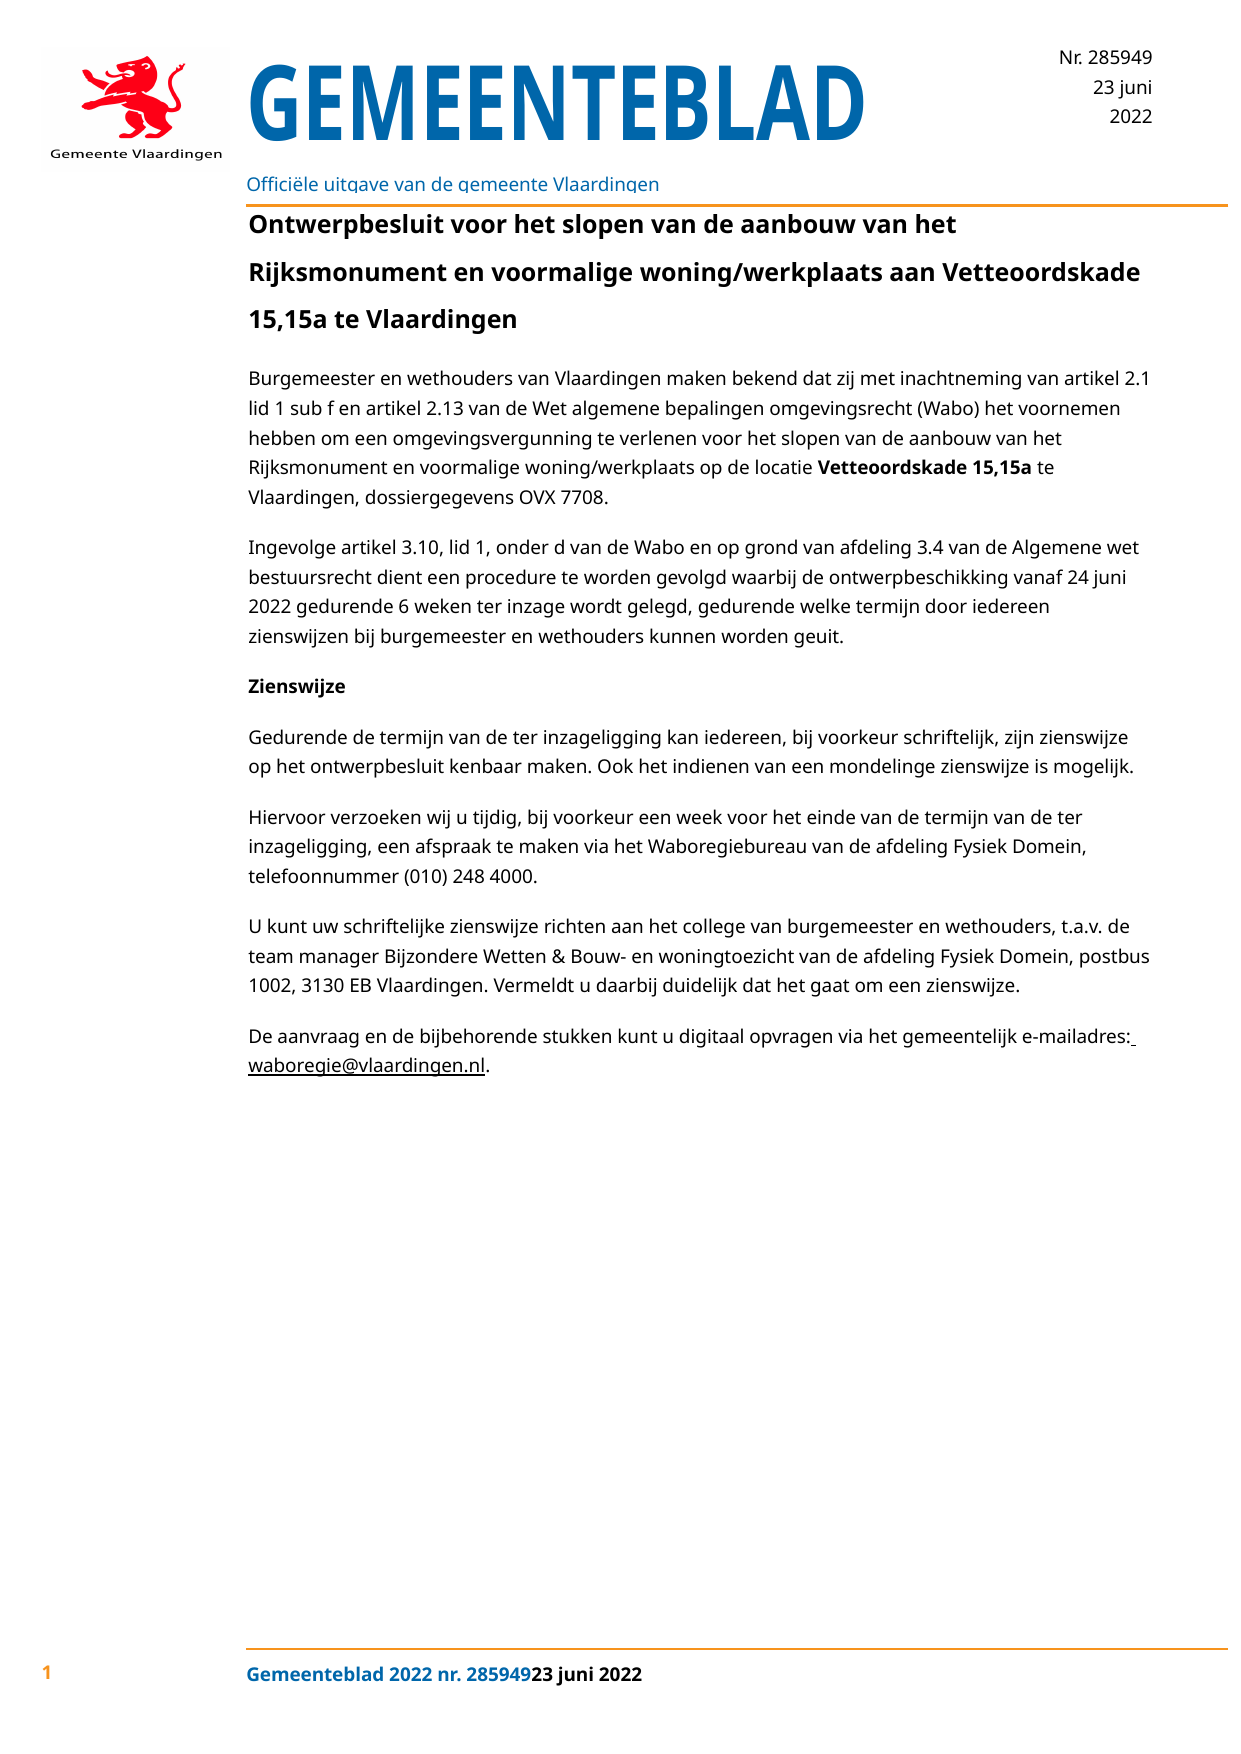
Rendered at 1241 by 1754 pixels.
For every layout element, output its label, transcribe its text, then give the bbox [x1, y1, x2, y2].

text Ingevolge artikel 3.10, lid 1, onder d van de Wabo en op grond van afdeling 3.4 van de Algemene wet bestuursrecht dient een procedure te worden gevolgd waarbij de ontwerpbeschikking vanaf 24 juni 2022 gedurende 6 weken ter inzage wordt gelegd, gedurende welke termijn door iedereen zienswijzen bij burgemeester en wethouders kunnen worden geuit. [248, 534, 1152, 649]
text Burgemeester en wethouders van Vlaardingen maken bekend dat zij met inachtneming van artikel 2.1 lid 1 sub f en artikel 2.13 van de Wet algemene bepalingen omgevingsrecht (Wabo) het voornemen hebben om een omgevingsvergunning te verlenen voor het slopen van de aanbouw van het Rijksmonument en voormalige woning/werkplaats op de locatie Vetteoordskade 15,15a te Vlaardingen, dossiergegevens OVX 7708. [248, 366, 1152, 509]
picture [41, 47, 231, 172]
text De aanvraag en de bijbehorende stukken kunt u digitaal opvragen via het gemeentelijk e-mailadres: waboregie@vlaardingen.nl. [248, 1023, 1152, 1078]
text Gedurende de termijn van de ter inzageligging kan iedereen, bij voorkeur schriftelijk, zijn zienswijze op het ontwerpbesluit kenbaar maken. Ook het indienen van een mondelinge zienswijze is mogelijk. [248, 724, 1152, 779]
text Hiervoor verzoeken wij u tijdig, bij voorkeur een week voor het einde van de termijn van de ter inzageligging, een afspraak te maken via het Waboregiebureau van de afdeling Fysiek Domein, telefoonnummer (010) 248 4000. [248, 804, 1152, 889]
text U kunt uw schriftelijke zienswijze richten aan het college van burgemeester en wethouders, t.a.v. de team manager Bijzondere Wetten & Bouw- en woningtoezicht van de afdeling Fysiek Domein, postbus 1002, 3130 EB Vlaardingen. Vermeldt u daarbij duidelijk dat het gaat om een zienswijze. [248, 913, 1152, 998]
text Zienswijze [248, 673, 1152, 699]
text Ontwerpbesluit voor het slopen van de aanbouw van het Rijksmonument en voormalige woning/werkplaats aan Vetteoordskade 15,15a te Vlaardingen [248, 207, 1152, 336]
